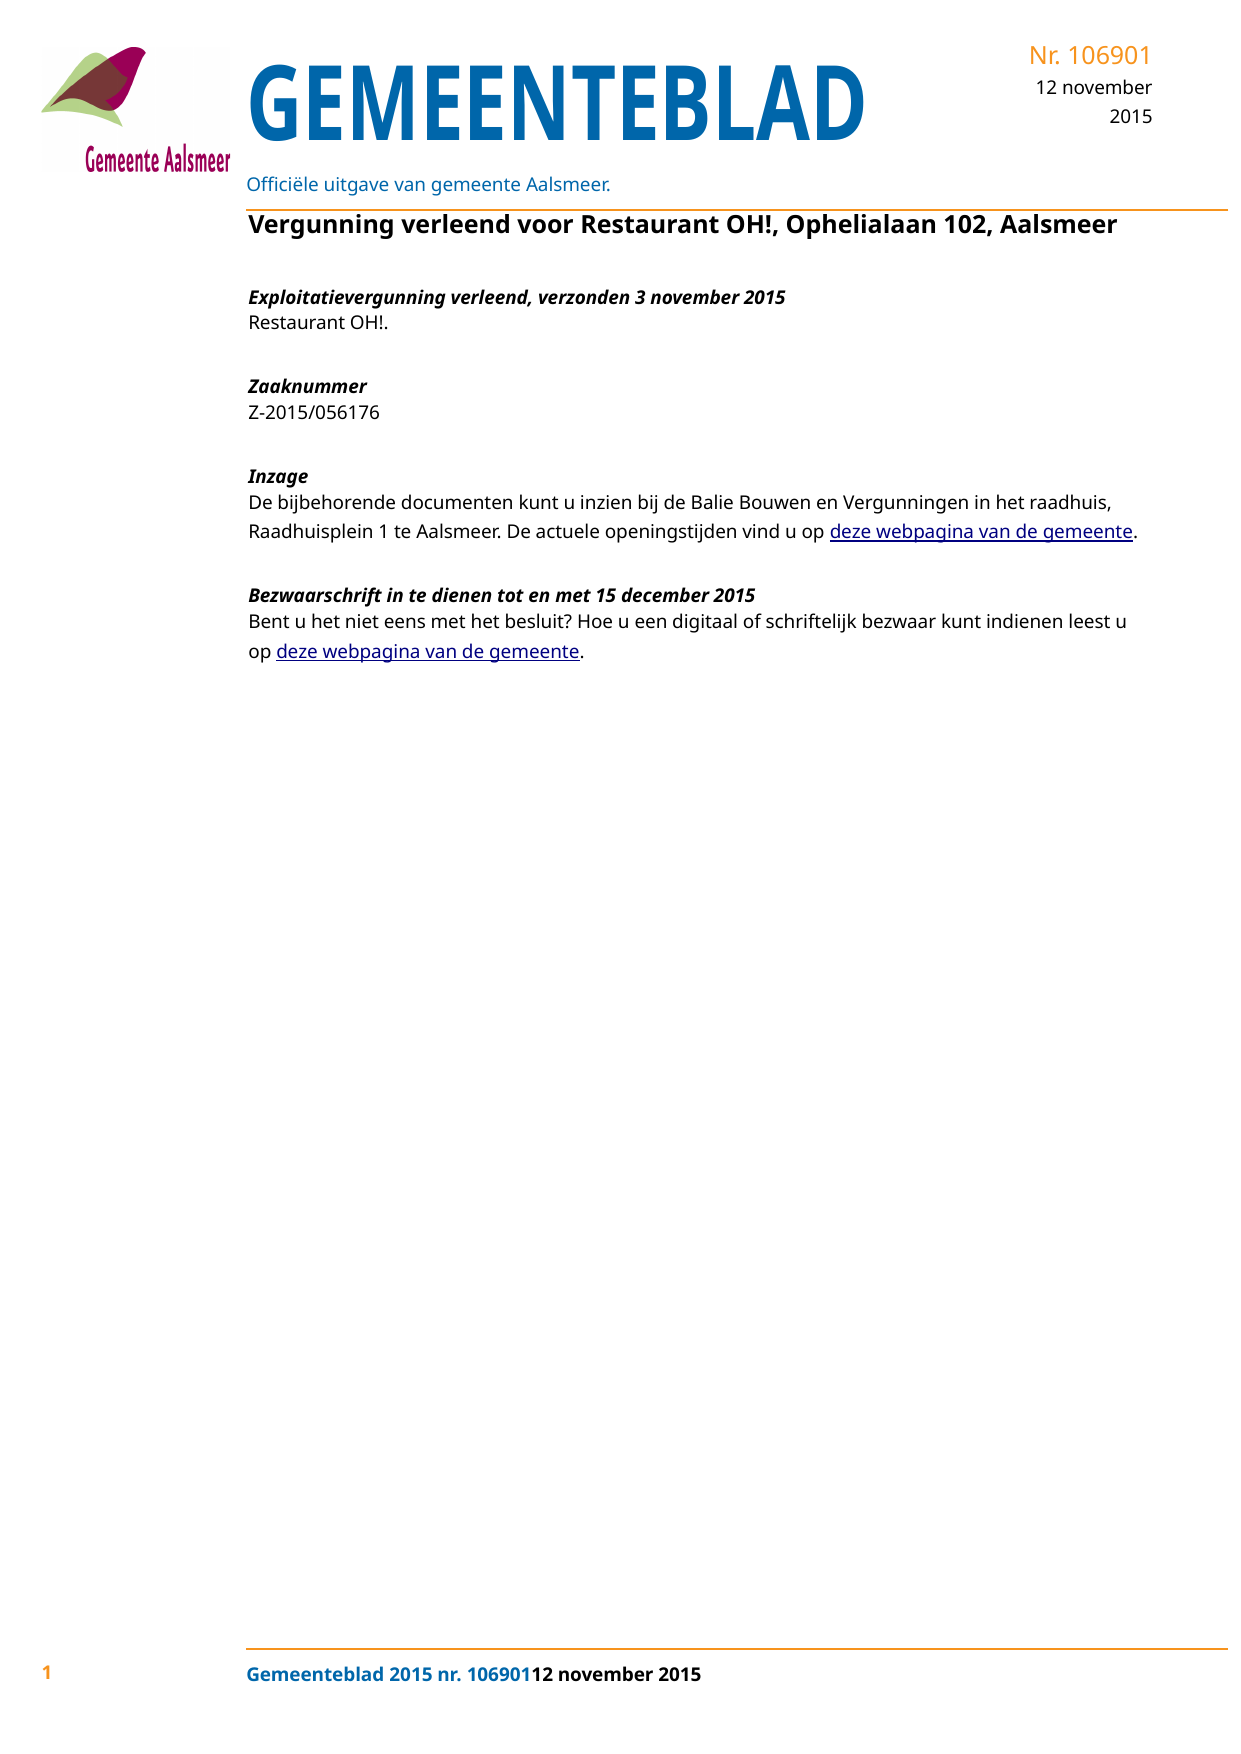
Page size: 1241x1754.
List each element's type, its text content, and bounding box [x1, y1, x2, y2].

picture [41, 47, 231, 172]
text Restaurant OH!. [248, 309, 1152, 335]
text De bijbehorende documenten kunt u inzien bij de Balie Bouwen en Vergunningen in het raadhuis, Raadhuisplein 1 te Aalsmeer. De actuele openingstijden vind u op deze webpagina van de gemeente. [248, 489, 1152, 544]
text Bezwaarschrift in te dienen tot en met 15 december 2015 [248, 582, 1152, 608]
text Exploitatievergunning verleend, verzonden 3 november 2015 [248, 284, 1152, 309]
text Vergunning verleend voor Restaurant OH!, Ophelialaan 102, Aalsmeer [248, 211, 1152, 241]
text Bent u het niet eens met het besluit? Hoe u een digitaal of schriftelijk bezwaar kunt indienen leest u op deze webpagina van de gemeente. [248, 608, 1152, 663]
text Inzage [248, 463, 1152, 489]
text Zaaknummer [248, 373, 1152, 399]
text Z-2015/056176 [248, 399, 1152, 425]
